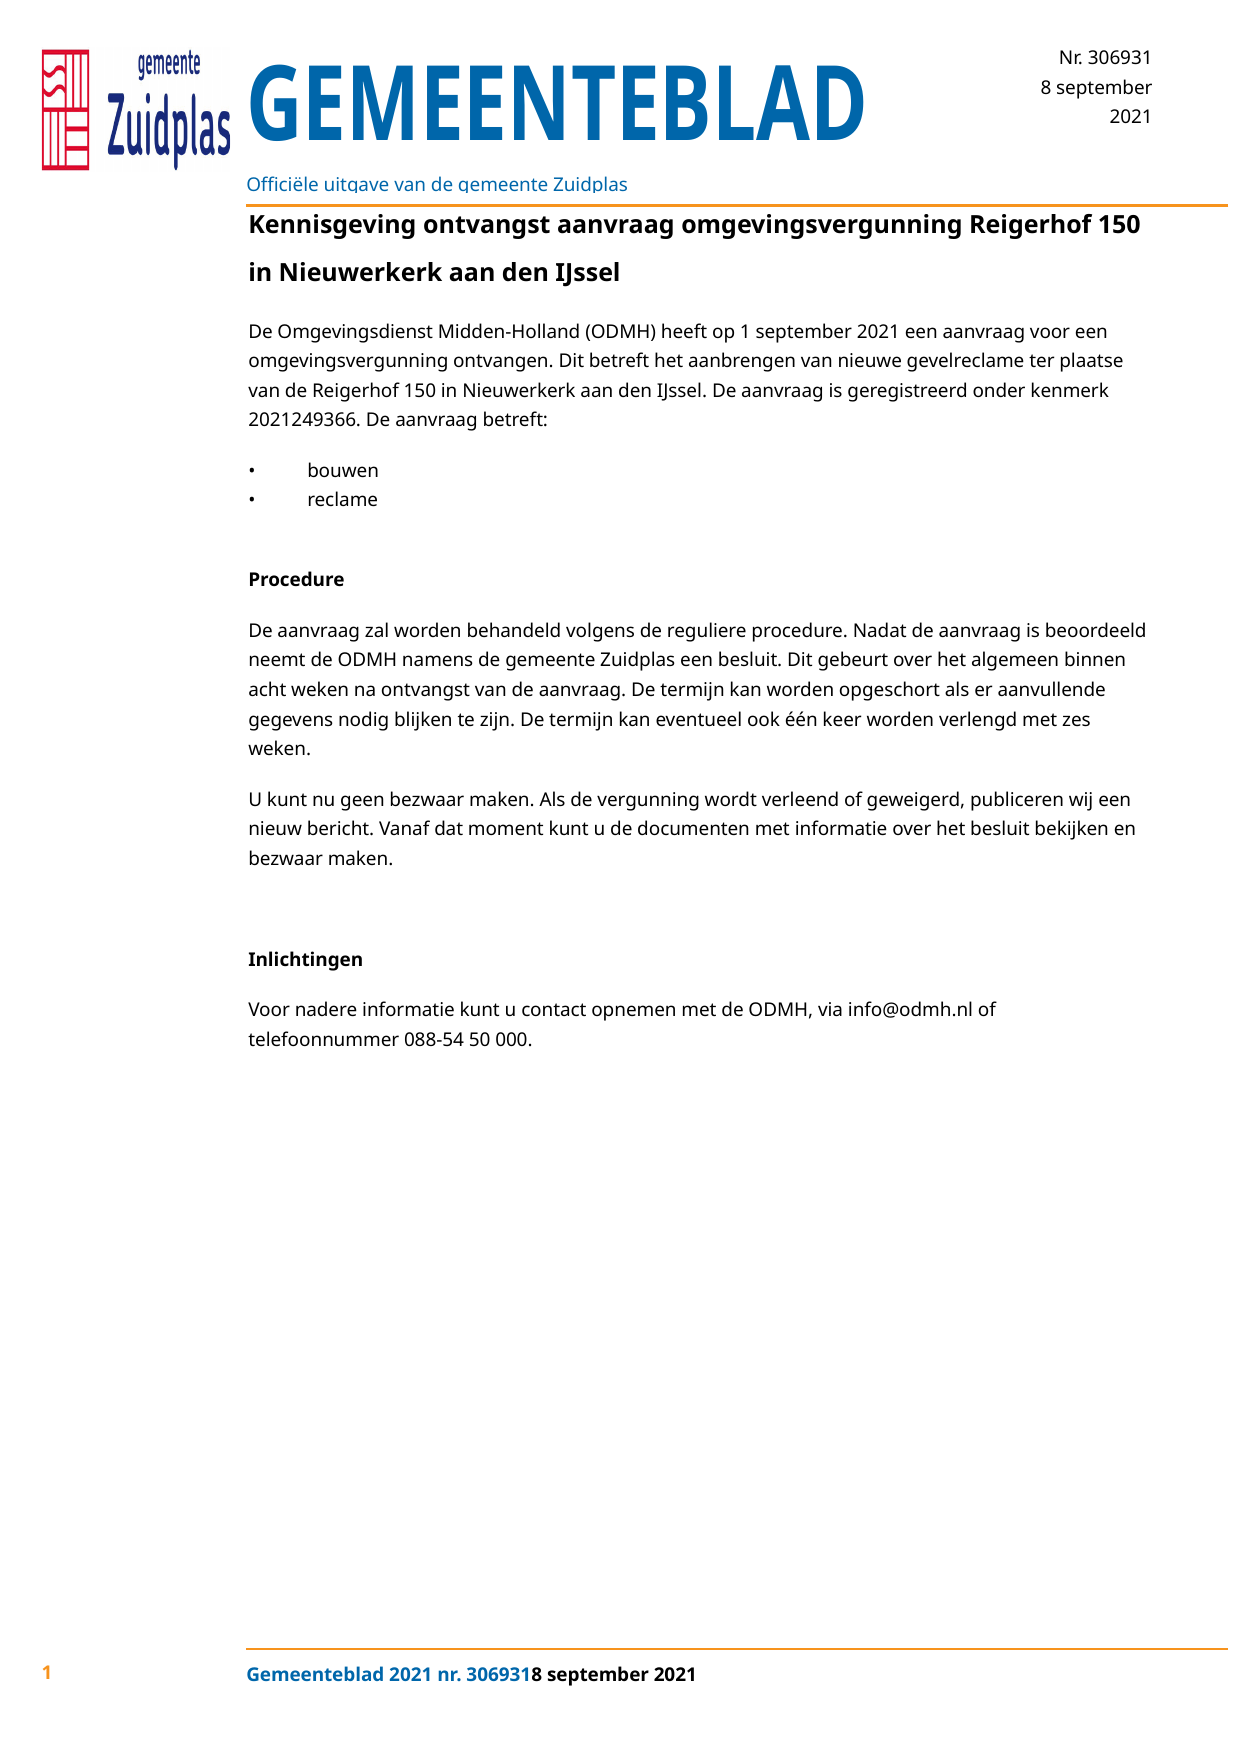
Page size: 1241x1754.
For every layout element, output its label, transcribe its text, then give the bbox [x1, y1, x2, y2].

text U kunt nu geen bezwaar maken. Als de vergunning wordt verleend of geweigerd, publiceren wij een nieuw bericht. Vanaf dat moment kunt u de documenten met informatie over het besluit bekijken en bezwaar maken. [248, 786, 1152, 871]
text Voor nadere informatie kunt u contact opnemen met de ODMH, via info@odmh.nl of telefoonnummer 088-54 50 000. [248, 996, 1152, 1052]
text De aanvraag zal worden behandeld volgens de reguliere procedure. Nadat de aanvraag is beoordeeld neemt de ODMH namens de gemeente Zuidplas een besluit. Dit gebeurt over het algemeen binnen acht weken na ontvangst van de aanvraag. De termijn kan worden opgeschort als er aanvullende gegevens nodig blijken te zijn. De termijn kan eventueel ook één keer worden verlengd met zes weken. [248, 617, 1152, 761]
text De Omgevingsdienst Midden-Holland (ODMH) heeft op 1 september 2021 een aanvraag voor een omgevingsvergunning ontvangen. Dit betreft het aanbrengen van nieuwe gevelreclame ter plaatse van de Reigerhof 150 in Nieuwerkerk aan den IJssel. De aanvraag is geregistreerd onder kenmerk 2021249366. De aanvraag betreft: [248, 318, 1152, 432]
text Kennisgeving ontvangst aanvraag omgevingsvergunning Reigerhof 150 in Nieuwerkerk aan den IJssel [248, 207, 1152, 288]
list bouwen [248, 457, 1152, 483]
list reclame [248, 487, 1152, 512]
text Procedure [248, 567, 1152, 592]
picture [41, 47, 231, 172]
text Inlichtingen [248, 946, 1152, 972]
